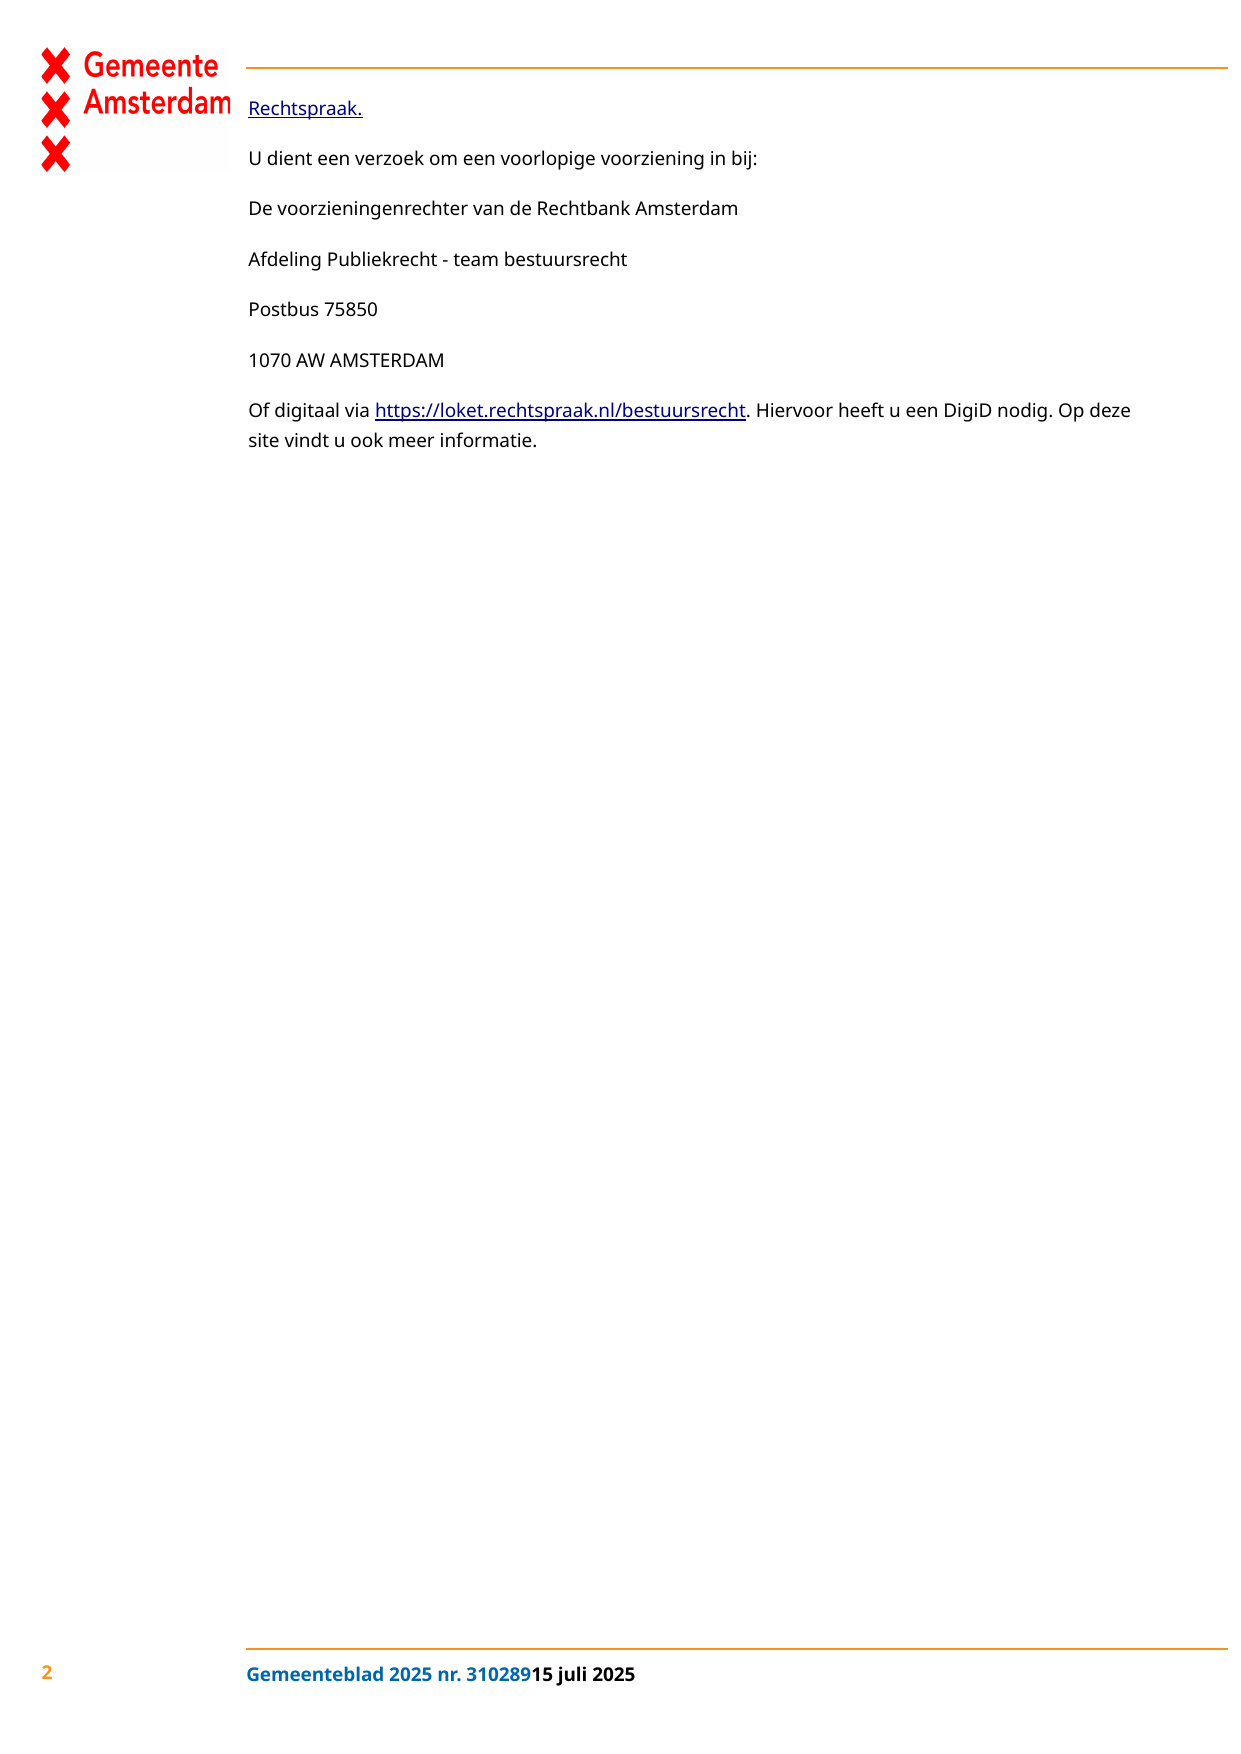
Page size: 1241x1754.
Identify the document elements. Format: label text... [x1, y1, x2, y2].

text Afdeling Publiekrecht - team bestuursrecht [248, 246, 1152, 272]
picture [41, 47, 231, 172]
text De voorzieningenrechter van de Rechtbank Amsterdam [248, 196, 1152, 221]
text 1070 AW AMSTERDAM [248, 347, 1152, 373]
text Rechtspraak. [248, 95, 1152, 121]
text Of digitaal via https://loket.rechtspraak.nl/bestuursrecht. Hiervoor heeft u een DigiD nodig. Op deze site vindt u ook meer informatie. [248, 397, 1152, 453]
text Postbus 75850 [248, 296, 1152, 322]
text U dient een verzoek om een voorlopige voorziening in bij: [248, 145, 1152, 171]
